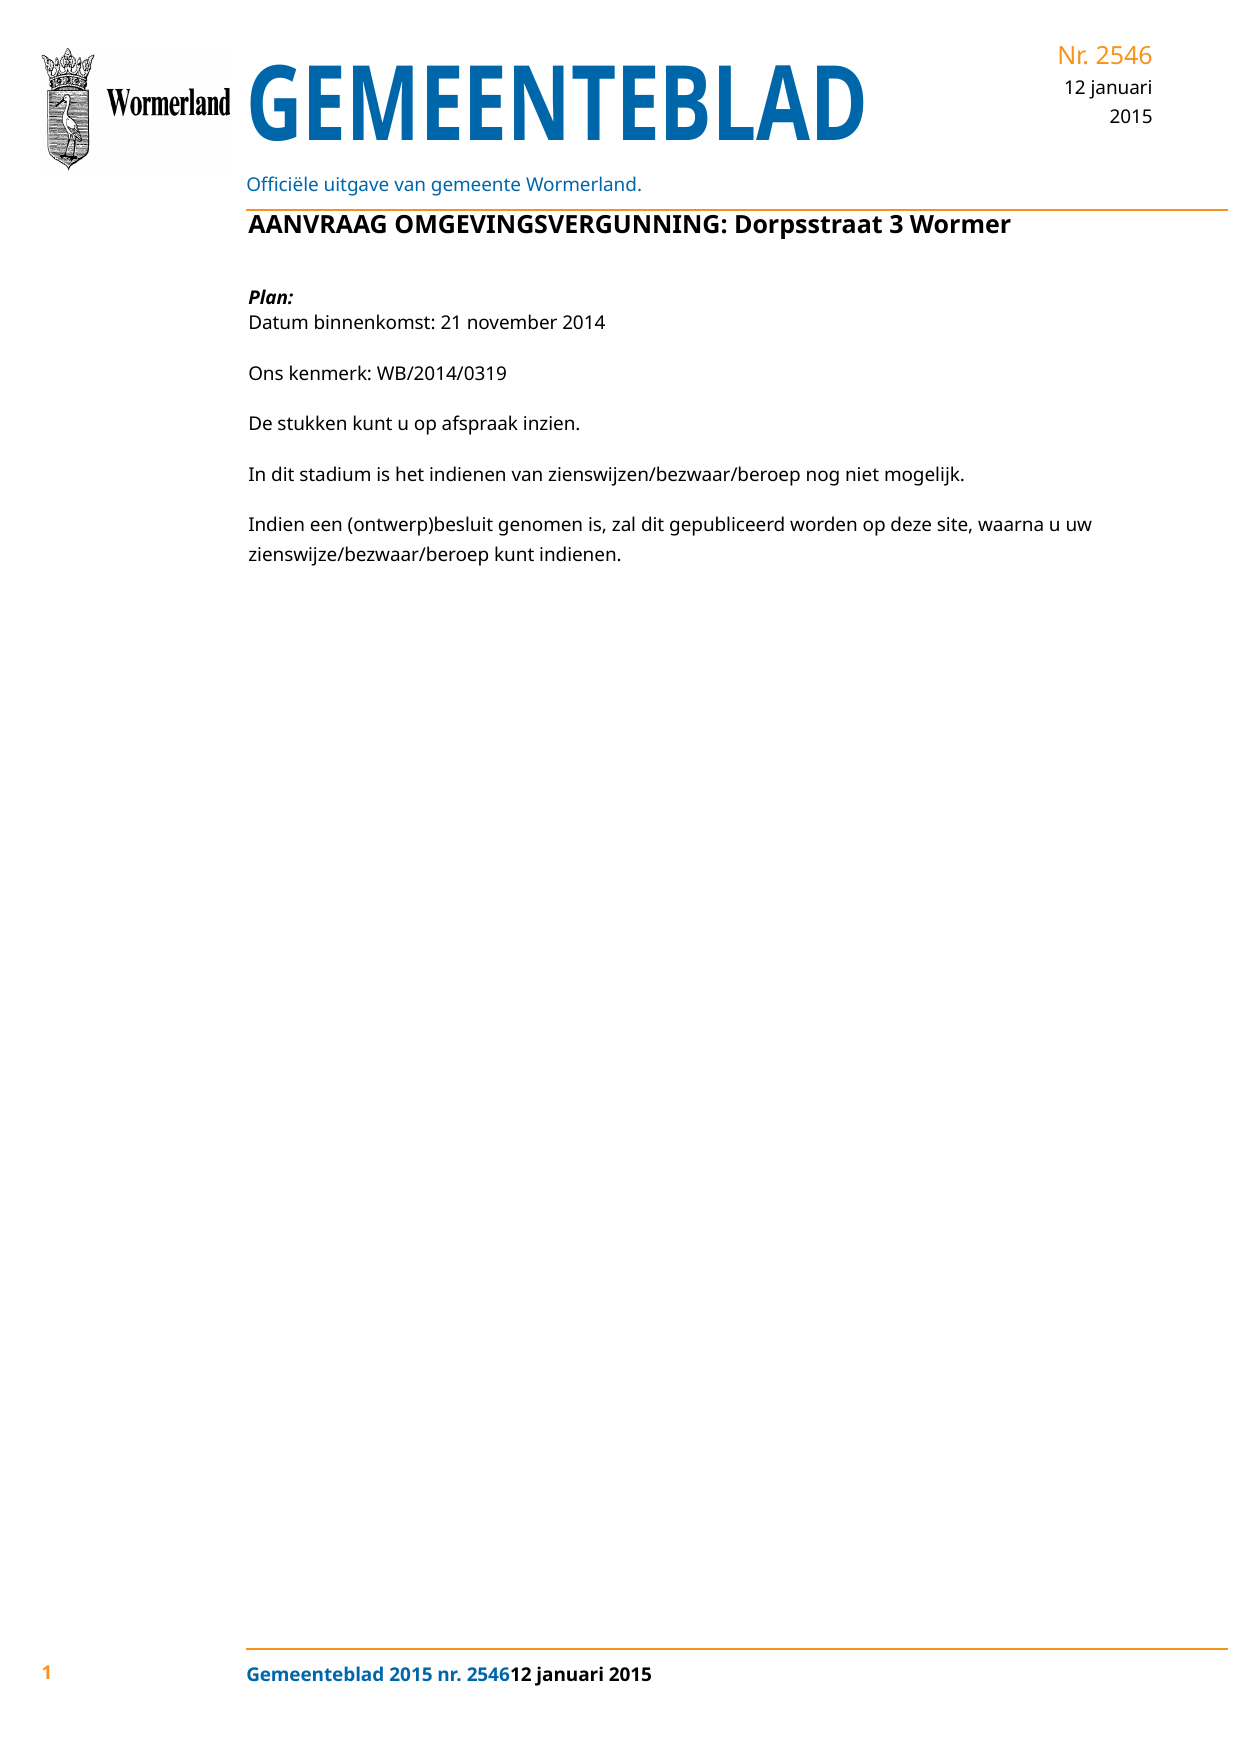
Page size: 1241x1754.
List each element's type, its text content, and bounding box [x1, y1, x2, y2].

text De stukken kunt u op afspraak inzien. [248, 410, 1152, 436]
text Datum binnenkomst: 21 november 2014 [248, 309, 1152, 335]
text AANVRAAG OMGEVINGSVERGUNNING: Dorpsstraat 3 Wormer [248, 211, 1152, 241]
text Plan: [248, 284, 1152, 309]
text Ons kenmerk: WB/2014/0319 [248, 360, 1152, 386]
text Indien een (ontwerp)besluit genomen is, zal dit gepubliceerd worden op deze site, waarna u uw zienswijze/bezwaar/beroep kunt indienen. [248, 511, 1152, 567]
text In dit stadium is het indienen van zienswijzen/bezwaar/beroep nog niet mogelijk. [248, 461, 1152, 487]
picture [41, 47, 231, 172]
